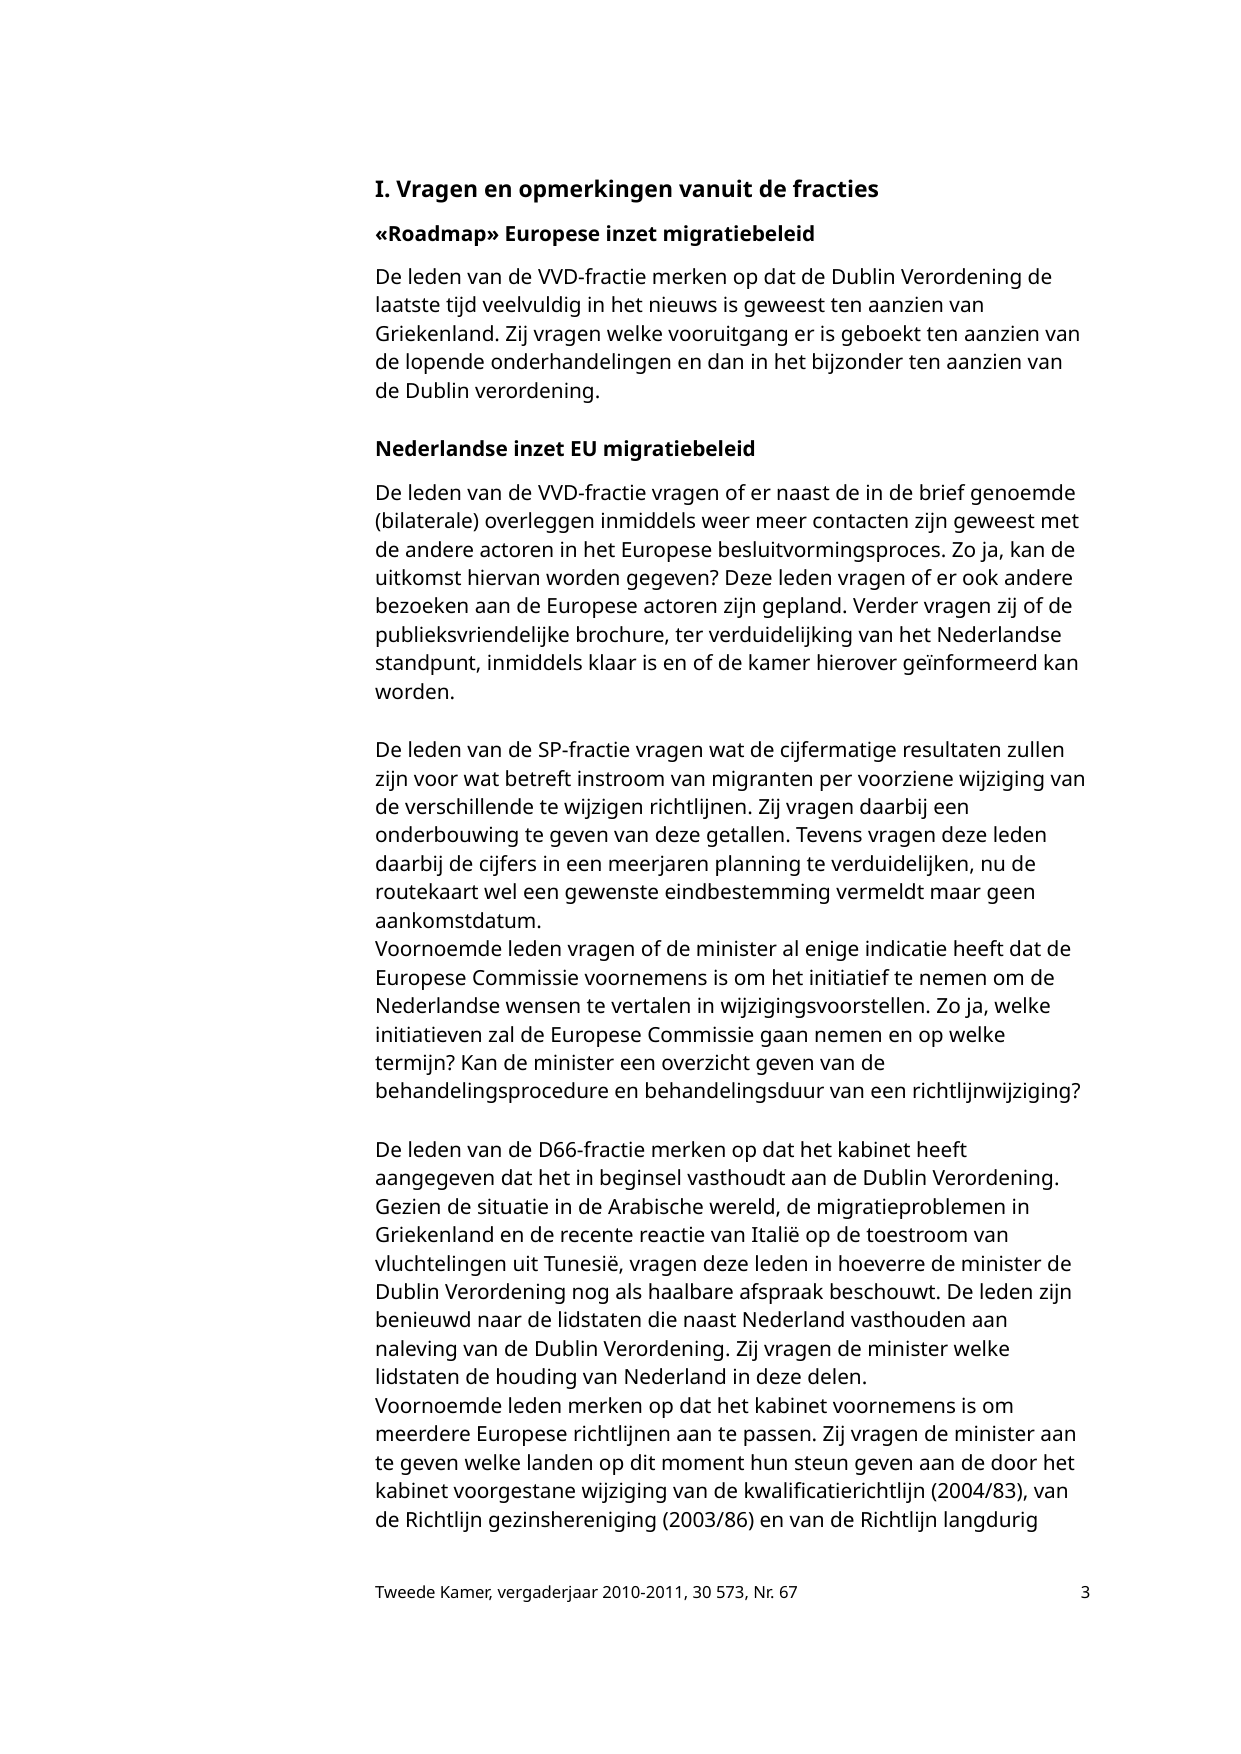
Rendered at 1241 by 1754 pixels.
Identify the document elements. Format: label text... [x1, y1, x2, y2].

text Voornoemde leden vragen of de minister al enige indicatie heeft dat de Europese Commissie voornemens is om het initiatief te nemen om de Nederlandse wensen te vertalen in wijzigingsvoorstellen. Zo ja, welke initiatieven zal de Europese Commissie gaan nemen en op welke termijn? Kan de minister een overzicht geven van de behandelingsprocedure en behandelingsduur van een richtlijnwijziging? [375, 934, 1090, 1105]
text «Roadmap» Europese inzet migratiebeleid [375, 219, 1090, 247]
text De leden van de D66-fractie merken op dat het kabinet heeft aangegeven dat het in beginsel vasthoudt aan de Dublin Verordening. Gezien de situatie in de Arabische wereld, de migratieproblemen in Griekenland en de recente reactie van Italië op de toestroom van vluchtelingen uit Tunesië, vragen deze leden in hoeverre de minister de Dublin Verordening nog als haalbare afspraak beschouwt. De leden zijn benieuwd naar de lidstaten die naast Nederland vasthouden aan naleving van de Dublin Verordening. Zij vragen de minister welke lidstaten de houding van Nederland in deze delen. [375, 1135, 1090, 1391]
text De leden van de VVD-fractie merken op dat de Dublin Verordening de laatste tijd veelvuldig in het nieuws is geweest ten aanzien van Griekenland. Zij vragen welke vooruitgang er is geboekt ten aanzien van de lopende onderhandelingen en dan in het bijzonder ten aanzien van de Dublin verordening. [375, 262, 1090, 404]
text De leden van de SP-fractie vragen wat de cijfermatige resultaten zullen zijn voor wat betreft instroom van migranten per voorziene wijziging van de verschillende te wijzigen richtlijnen. Zij vragen daarbij een onderbouwing te geven van deze getallen. Tevens vragen deze leden daarbij de cijfers in een meerjaren planning te verduidelijken, nu de routekaart wel een gewenste eindbestemming vermeldt maar geen aankomstdatum. [375, 735, 1090, 934]
subtitle I. Vragen en opmerkingen vanuit de fracties [375, 172, 1090, 204]
text Nederlandse inzet EU migratiebeleid [375, 434, 1090, 463]
text Voornoemde leden merken op dat het kabinet voornemens is om meerdere Europese richtlijnen aan te passen. Zij vragen de minister aan te geven welke landen op dit moment hun steun geven aan de door het kabinet voorgestane wijziging van de kwalificatierichtlijn (2004/83), van de Richtlijn gezinshereniging (2003/86) en van de Richtlijn langdurig [375, 1391, 1090, 1533]
text De leden van de VVD-fractie vragen of er naast de in de brief genoemde (bilaterale) overleggen inmiddels weer meer contacten zijn geweest met de andere actoren in het Europese besluitvormingsproces. Zo ja, kan de uitkomst hiervan worden gegeven? Deze leden vragen of er ook andere bezoeken aan de Europese actoren zijn gepland. Verder vragen zij of de publieksvriendelijke brochure, ter verduidelijking van het Nederlandse standpunt, inmiddels klaar is en of de kamer hierover geïnformeerd kan worden. [375, 478, 1090, 705]
